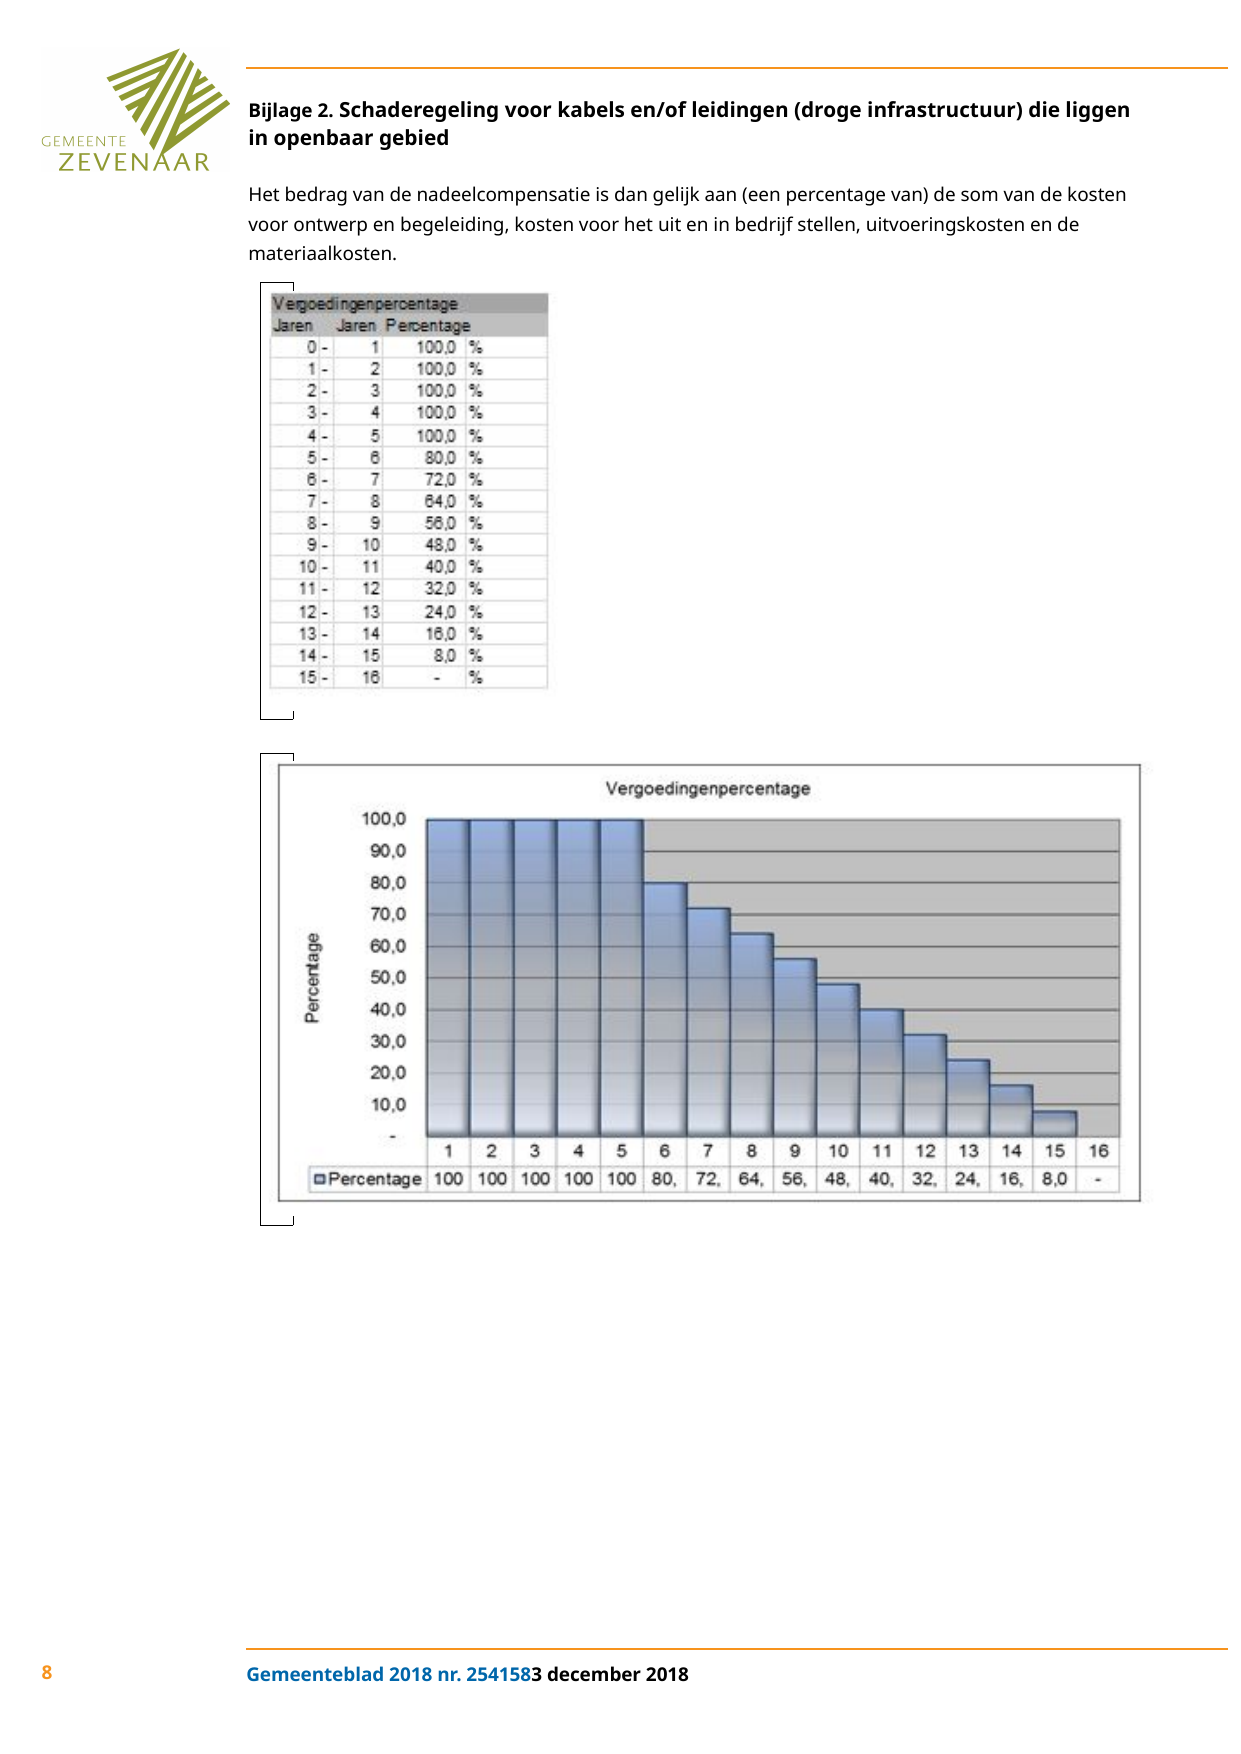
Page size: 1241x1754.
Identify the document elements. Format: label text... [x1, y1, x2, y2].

picture [268, 761, 1155, 1216]
text Bijlage 2. Schaderegeling voor kabels en/of leidingen (droge infrastructuur) die liggen in openbaar gebied [248, 95, 1152, 152]
text Het bedrag van de nadeelcompensatie is dan gelijk aan (een percentage van) de som van de kosten voor ontwerp en begeleiding, kosten voor het uit en in bedrijf stellen, uitvoeringskosten en de materiaalkosten. [248, 181, 1152, 266]
picture [41, 47, 231, 172]
picture [268, 291, 565, 711]
